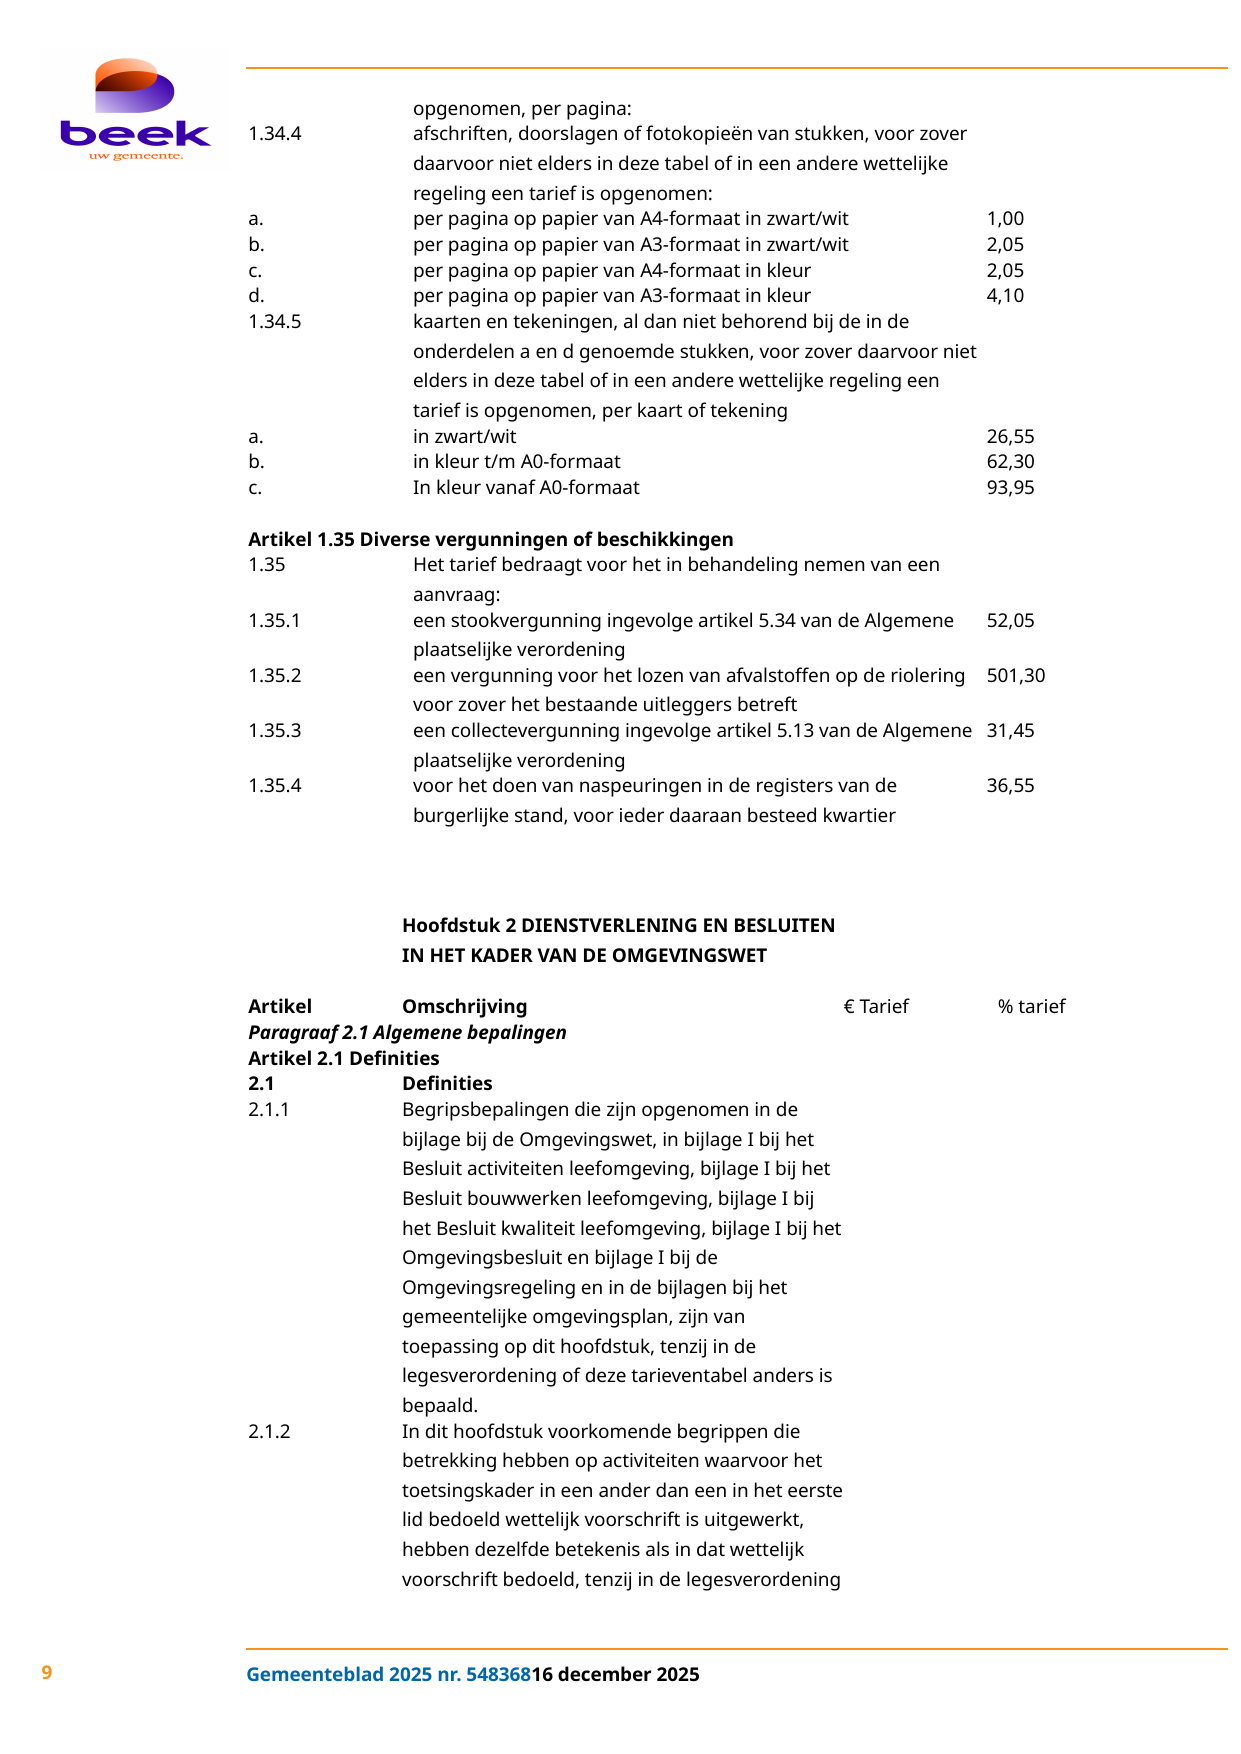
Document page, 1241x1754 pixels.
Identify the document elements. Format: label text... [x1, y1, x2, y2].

table_cell Artikel 1.35 Diverse vergunningen of beschikkingen [248, 526, 987, 551]
table_cell [413, 854, 987, 879]
table_cell [987, 95, 1152, 121]
table_cell [987, 121, 1152, 205]
table_cell Begripsbepalingen die zijn opgenomen in de bijlage bij de Omgevingswet, in bijlage I bij het Besluit activiteiten leefomgeving, bijlage I bij het Besluit bouwwerken leefomgeving, bijlage I bij het Besluit kwaliteit leefomgeving, bijlage I bij het Omgevingsbesluit en bijlage I bij de Omgevingsregeling en in de bijlagen bij het gemeentelijke omgevingsplan, zijn van toepassing op dit hoofdstuk, tenzij in de legesverordening of deze tarieventabel anders is bepaald. [402, 1096, 844, 1418]
table_cell [248, 500, 413, 526]
table_cell Artikel [248, 994, 402, 1019]
table_cell c. [248, 257, 413, 283]
table_cell 1.35.3 [248, 718, 413, 773]
table_cell a. [248, 205, 413, 231]
table_cell [998, 1096, 1152, 1418]
table_header Hoofdstuk 2 DIENSTVERLENING EN BESLUITEN IN HET KADER VAN DE OMGEVINGSWET [402, 913, 844, 968]
table_cell c. [248, 474, 413, 500]
table_cell een collectevergunning ingevolge artikel 5.13 van de Algemene plaatselijke verordening [413, 718, 987, 773]
table_cell [998, 1418, 1152, 1592]
table_cell b. [248, 231, 413, 257]
table_cell 4,10 [987, 283, 1152, 308]
table_cell 1.35.2 [248, 662, 413, 717]
table_cell [844, 1418, 998, 1592]
table_cell € Tarief [844, 994, 998, 1019]
table_cell per pagina op papier van A4-formaat in zwart/wit [413, 205, 987, 231]
table_cell Omschrijving [402, 994, 844, 1019]
table_cell Artikel 2.1 Definities [248, 1045, 844, 1071]
table_cell [844, 1096, 998, 1418]
table_cell 1.34.4 [248, 121, 413, 205]
table_cell [413, 828, 987, 854]
table_cell in kleur t/m A0-formaat [413, 449, 987, 474]
table_cell [987, 828, 1152, 854]
table_cell afschriften, doorslagen of fotokopieën van stukken, voor zover daarvoor niet elders in deze tabel of in een andere wettelijke regeling een tarief is opgenomen: [413, 121, 987, 205]
table_cell [844, 1019, 998, 1045]
table_cell d. [248, 283, 413, 308]
table_cell [248, 828, 413, 854]
table_cell kaarten en tekeningen, al dan niet behorend bij de in de onderdelen a en d genoemde stukken, voor zover daarvoor niet elders in deze tabel of in een andere wettelijke regeling een tarief is opgenomen, per kaart of tekening [413, 308, 987, 423]
table_cell a. [248, 423, 413, 448]
table_cell 26,55 [987, 423, 1152, 448]
table_cell 93,95 [987, 474, 1152, 500]
table_cell 1.35.4 [248, 773, 413, 828]
table_cell Definities [402, 1071, 844, 1096]
table_cell voor het doen van naspeuringen in de registers van de burgerlijke stand, voor ieder daaraan besteed kwartier [413, 773, 987, 828]
table_cell 62,30 [987, 449, 1152, 474]
table_cell 36,55 [987, 773, 1152, 828]
table_cell b. [248, 449, 413, 474]
table_cell 1.35.1 [248, 607, 413, 662]
table_cell [987, 854, 1152, 879]
table_cell 1.34.5 [248, 308, 413, 423]
table_cell [248, 968, 402, 993]
table_cell een vergunning voor het lozen van afvalstoffen op de riolering voor zover het bestaande uitleggers betreft [413, 662, 987, 717]
table_cell [987, 526, 1152, 551]
table_cell 2.1.1 [248, 1096, 402, 1418]
table_cell [998, 1019, 1152, 1045]
table_cell [987, 308, 1152, 423]
table_cell per pagina op papier van A4-formaat in kleur [413, 257, 987, 283]
table_cell [998, 1071, 1152, 1096]
table_cell [998, 1045, 1152, 1071]
table_cell 501,30 [987, 662, 1152, 717]
table_header [998, 913, 1152, 968]
table_cell 1.35 [248, 551, 413, 607]
table_cell In dit hoofdstuk voorkomende begrippen die betrekking hebben op activiteiten waarvoor het toetsingskader in een ander dan een in het eerste lid bedoeld wettelijk voorschrift is uitgewerkt, hebben dezelfde betekenis als in dat wettelijk voorschrift bedoeld, tenzij in de legesverordening [402, 1418, 844, 1592]
table_cell een stookvergunning ingevolge artikel 5.34 van de Algemene plaatselijke verordening [413, 607, 987, 662]
table_cell [844, 968, 998, 993]
table_cell 52,05 [987, 607, 1152, 662]
table_header [248, 913, 402, 968]
table_cell opgenomen, per pagina: [413, 95, 987, 121]
table_cell 2.1.2 [248, 1418, 402, 1592]
table_cell 2,05 [987, 231, 1152, 257]
table_cell per pagina op papier van A3-formaat in zwart/wit [413, 231, 987, 257]
table_cell [987, 500, 1152, 526]
picture [41, 47, 231, 172]
table_cell [844, 1071, 998, 1096]
table_cell [413, 500, 987, 526]
table_cell In kleur vanaf A0-formaat [413, 474, 987, 500]
table_cell per pagina op papier van A3-formaat in kleur [413, 283, 987, 308]
table_cell in zwart/wit [413, 423, 987, 448]
table_cell Het tarief bedraagt voor het in behandeling nemen van een aanvraag: [413, 551, 987, 607]
table_cell [248, 854, 413, 879]
table_cell Paragraaf 2.1 Algemene bepalingen [248, 1019, 844, 1045]
table_cell 1,00 [987, 205, 1152, 231]
table_cell [248, 95, 413, 121]
table_cell 31,45 [987, 718, 1152, 773]
table_cell [844, 1045, 998, 1071]
table_cell [987, 551, 1152, 607]
table_cell % tarief [998, 994, 1152, 1019]
table_header [844, 913, 998, 968]
table_cell [402, 968, 844, 993]
table_cell 2,05 [987, 257, 1152, 283]
table_cell [998, 968, 1152, 993]
table_cell 2.1 [248, 1071, 402, 1096]
